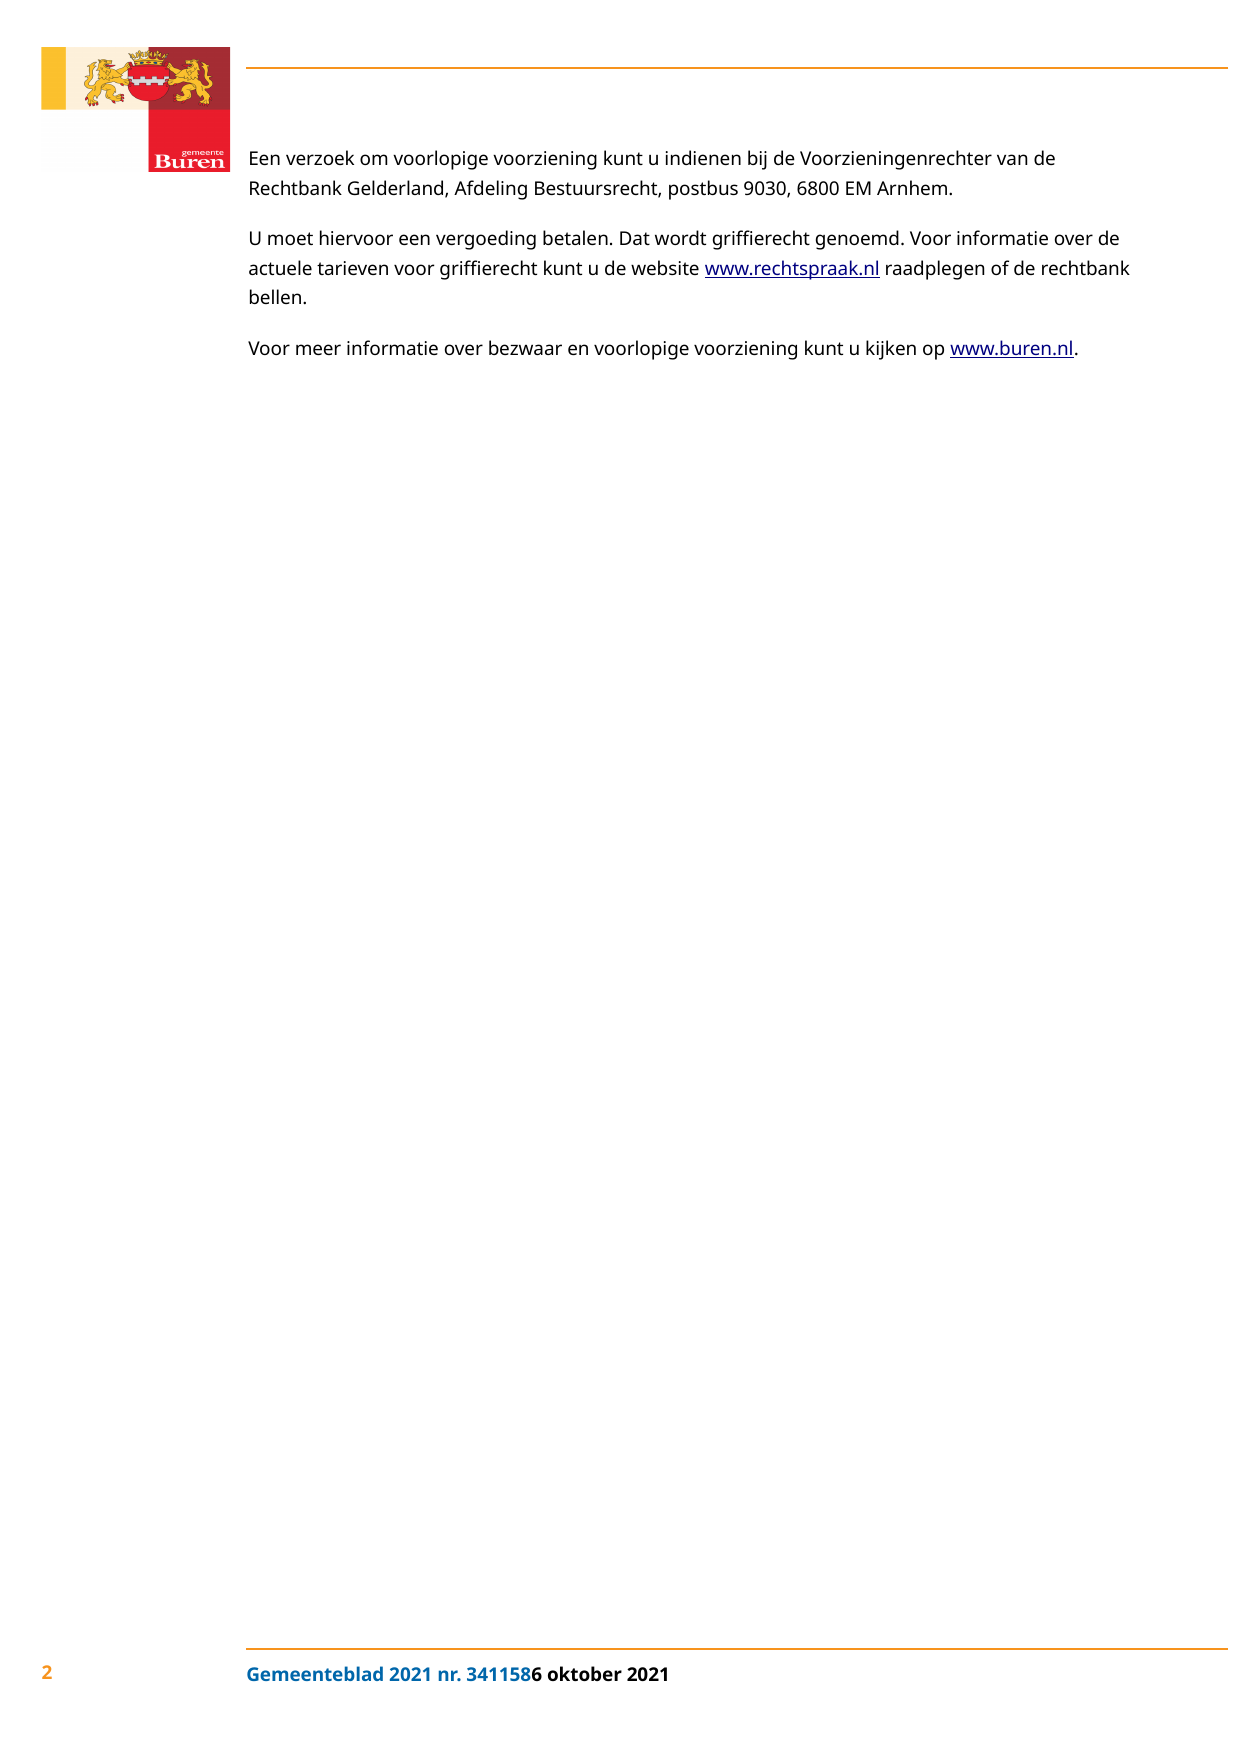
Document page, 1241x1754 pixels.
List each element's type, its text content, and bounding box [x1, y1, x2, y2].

text U moet hiervoor een vergoeding betalen. Dat wordt griffierecht genoemd. Voor informatie over de actuele tarieven voor griffierecht kunt u de website www.rechtspraak.nl raadplegen of de rechtbank bellen. [248, 225, 1152, 310]
text Voor meer informatie over bezwaar en voorlopige voorziening kunt u kijken op www.buren.nl. [248, 335, 1152, 361]
text Een verzoek om voorlopige voorziening kunt u indienen bij de Voorzieningenrechter van de Rechtbank Gelderland, Afdeling Bestuursrecht, postbus 9030, 6800 EM Arnhem. [248, 145, 1152, 201]
picture [41, 47, 231, 172]
